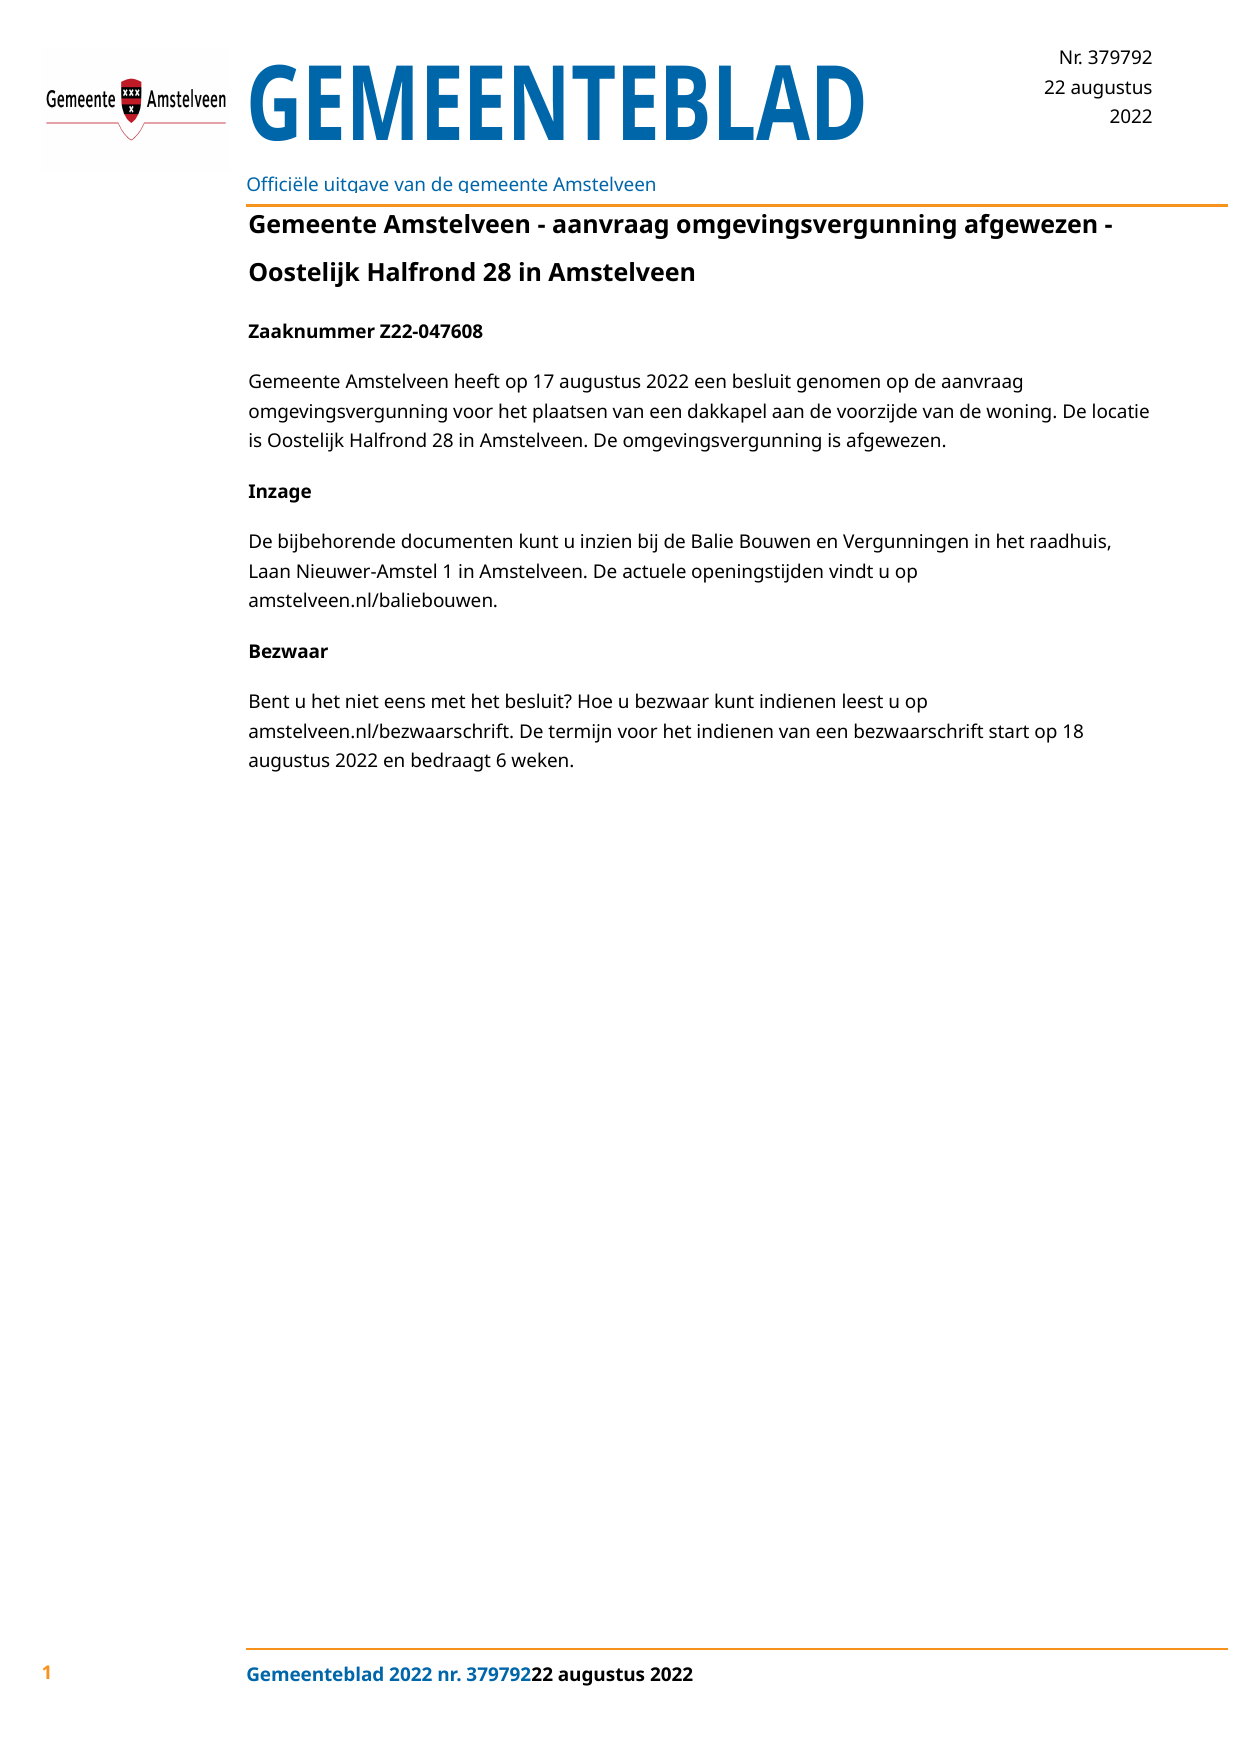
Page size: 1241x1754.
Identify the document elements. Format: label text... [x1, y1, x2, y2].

text Inzage [248, 478, 1152, 504]
text Gemeente Amstelveen - aanvraag omgevingsvergunning afgewezen - Oostelijk Halfrond 28 in Amstelveen [248, 207, 1152, 288]
text Zaaknummer Z22-047608 [248, 318, 1152, 344]
text De bijbehorende documenten kunt u inzien bij de Balie Bouwen en Vergunningen in het raadhuis, Laan Nieuwer-Amstel 1 in Amstelveen. De actuele openingstijden vindt u op amstelveen.nl/baliebouwen. [248, 528, 1152, 613]
text Bezwaar [248, 638, 1152, 664]
text Gemeente Amstelveen heeft op 17 augustus 2022 een besluit genomen op de aanvraag omgevingsvergunning voor het plaatsen van een dakkapel aan de voorzijde van de woning. De locatie is Oostelijk Halfrond 28 in Amstelveen. De omgevingsvergunning is afgewezen. [248, 368, 1152, 453]
text Bent u het niet eens met het besluit? Hoe u bezwaar kunt indienen leest u op amstelveen.nl/bezwaarschrift. De termijn voor het indienen van een bezwaarschrift start op 18 augustus 2022 en bedraagt 6 weken. [248, 688, 1152, 773]
picture [41, 47, 231, 172]
